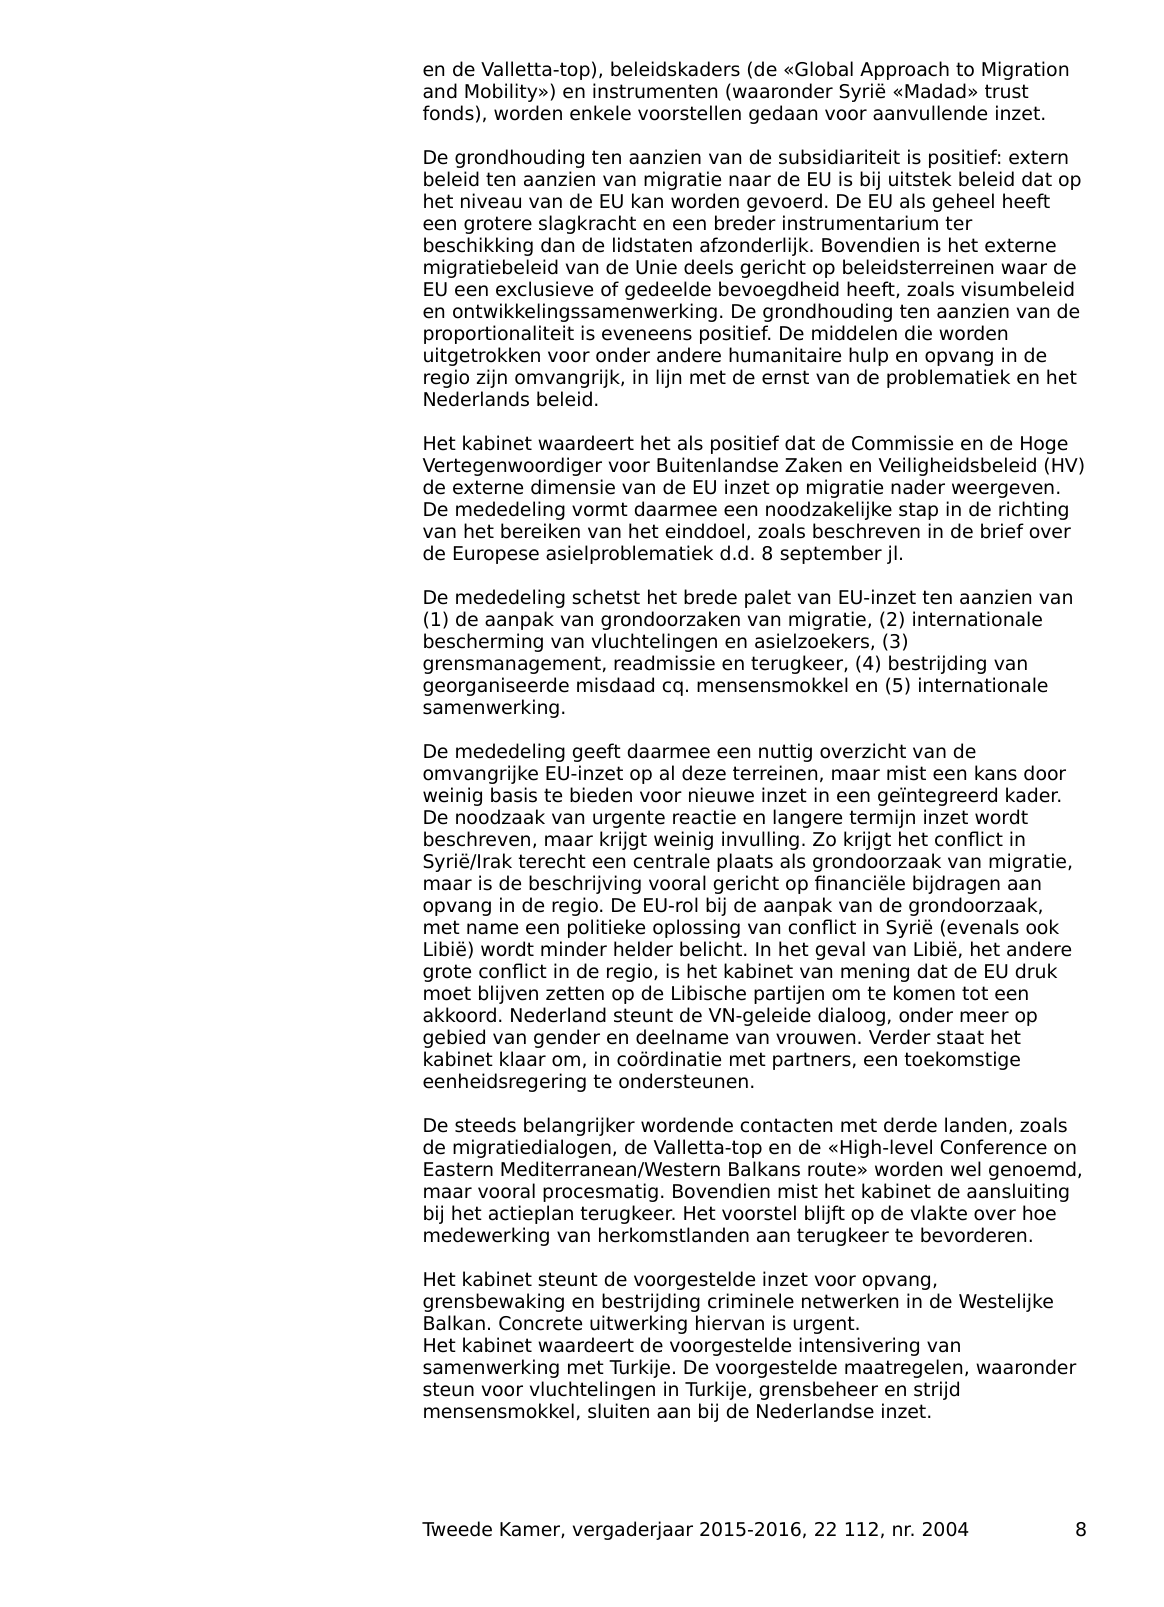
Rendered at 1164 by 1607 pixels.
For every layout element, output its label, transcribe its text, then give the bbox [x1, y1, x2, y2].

text Het kabinet steunt de voorgestelde inzet voor opvang, grensbewaking en bestrijding criminele netwerken in de Westelijke Balkan. Concrete uitwerking hiervan is urgent. [422, 1269, 1087, 1335]
text en de Valletta-top), beleidskaders (de «Global Approach to Migration and Mobility») en instrumenten (waaronder Syrië «Madad» trust fonds), worden enkele voorstellen gedaan voor aanvullende inzet. [422, 59, 1087, 125]
text De steeds belangrijker wordende contacten met derde landen, zoals de migratiedialogen, de Valletta-top en de «High-level Conference on Eastern Mediterranean/Western Balkans route» worden wel genoemd, maar vooral procesmatig. Bovendien mist het kabinet de aansluiting bij het actieplan terugkeer. Het voorstel blijft op de vlakte over hoe medewerking van herkomstlanden aan terugkeer te bevorderen. [422, 1115, 1087, 1247]
text De grondhouding ten aanzien van de subsidiariteit is positief: extern beleid ten aanzien van migratie naar de EU is bij uitstek beleid dat op het niveau van de EU kan worden gevoerd. De EU als geheel heeft een grotere slagkracht en een breder instrumentarium ter beschikking dan de lidstaten afzonderlijk. Bovendien is het externe migratiebeleid van de Unie deels gericht op beleidsterreinen waar de EU een exclusieve of gedeelde bevoegdheid heeft, zoals visumbeleid en ontwikkelingssamenwerking. De grondhouding ten aanzien van de proportionaliteit is eveneens positief. De middelen die worden uitgetrokken voor onder andere humanitaire hulp en opvang in de regio zijn omvangrijk, in lijn met de ernst van de problematiek en het Nederlands beleid. [422, 147, 1087, 411]
text Het kabinet waardeert de voorgestelde intensivering van samenwerking met Turkije. De voorgestelde maatregelen, waaronder steun voor vluchtelingen in Turkije, grensbeheer en strijd mensensmokkel, sluiten aan bij de Nederlandse inzet. [422, 1335, 1087, 1423]
text Het kabinet waardeert het als positief dat de Commissie en de Hoge Vertegenwoordiger voor Buitenlandse Zaken en Veiligheidsbeleid (HV) de externe dimensie van de EU inzet op migratie nader weergeven. De mededeling vormt daarmee een noodzakelijke stap in de richting van het bereiken van het einddoel, zoals beschreven in de brief over de Europese asielproblematiek d.d. 8 september jl. [422, 433, 1087, 565]
text De mededeling schetst het brede palet van EU-inzet ten aanzien van (1) de aanpak van grondoorzaken van migratie, (2) internationale bescherming van vluchtelingen en asielzoekers, (3) grensmanagement, readmissie en terugkeer, (4) bestrijding van georganiseerde misdaad cq. mensensmokkel en (5) internationale samenwerking. [422, 587, 1087, 719]
text De mededeling geeft daarmee een nuttig overzicht van de omvangrijke EU-inzet op al deze terreinen, maar mist een kans door weinig basis te bieden voor nieuwe inzet in een geïntegreerd kader. De noodzaak van urgente reactie en langere termijn inzet wordt beschreven, maar krijgt weinig invulling. Zo krijgt het conflict in Syrië/Irak terecht een centrale plaats als grondoorzaak van migratie, maar is de beschrijving vooral gericht op financiële bijdragen aan opvang in de regio. De EU-rol bij de aanpak van de grondoorzaak, met name een politieke oplossing van conflict in Syrië (evenals ook Libië) wordt minder helder belicht. In het geval van Libië, het andere grote conflict in de regio, is het kabinet van mening dat de EU druk moet blijven zetten op de Libische partijen om te komen tot een akkoord. Nederland steunt de VN-geleide dialoog, onder meer op gebied van gender en deelname van vrouwen. Verder staat het kabinet klaar om, in coördinatie met partners, een toekomstige eenheidsregering te ondersteunen. [422, 741, 1087, 1093]
